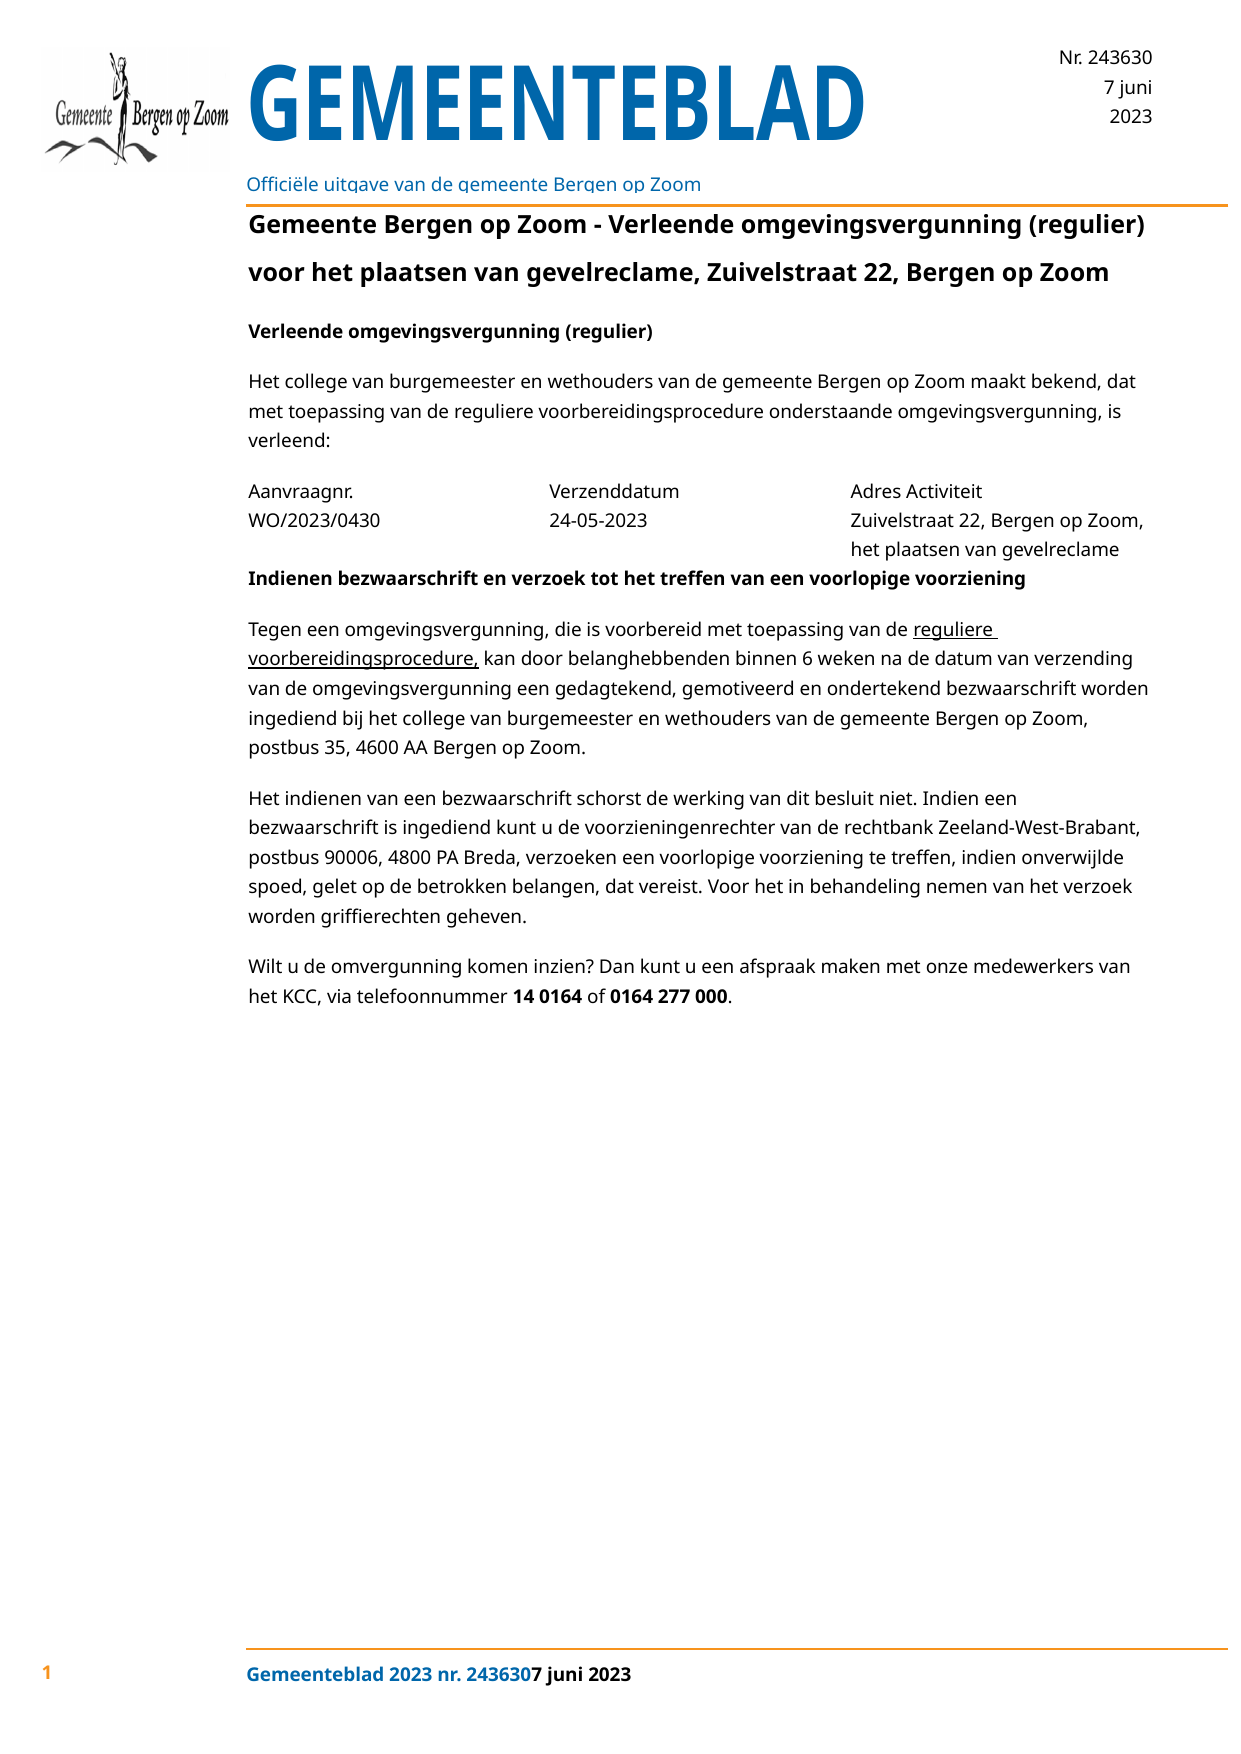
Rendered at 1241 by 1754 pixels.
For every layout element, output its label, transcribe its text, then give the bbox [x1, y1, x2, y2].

picture [41, 47, 231, 172]
text Wilt u de omvergunning komen inzien? Dan kunt u een afspraak maken met onze medewerkers van het KCC, via telefoonnummer 14 0164 of 0164 277 000. [248, 953, 1152, 1009]
text Verleende omgevingsvergunning (regulier) [248, 318, 1152, 344]
table_header 24-05-2023 [549, 507, 850, 562]
table_header Adres Activiteit [850, 478, 1152, 504]
table_header Verzenddatum [549, 478, 850, 504]
table_header Aanvraagnr. [248, 478, 549, 504]
text Het indienen van een bezwaarschrift schorst de werking van dit besluit niet. Indien een bezwaarschrift is ingediend kunt u de voorzieningenrechter van de rechtbank Zeeland-West-Brabant, postbus 90006, 4800 PA Breda, verzoeken een voorlopige voorziening te treffen, indien onverwijlde spoed, gelet op de betrokken belangen, dat vereist. Voor het in behandeling nemen van het verzoek worden griffierechten geheven. [248, 785, 1152, 929]
text Indienen bezwaarschrift en verzoek tot het treffen van een voorlopige voorziening [248, 566, 1152, 591]
text Het college van burgemeester en wethouders van de gemeente Bergen op Zoom maakt bekend, dat met toepassing van de reguliere voorbereidingsprocedure onderstaande omgevingsvergunning, is verleend: [248, 368, 1152, 453]
table_header Zuivelstraat 22, Bergen op Zoom, het plaatsen van gevelreclame [850, 507, 1152, 562]
text Tegen een omgevingsvergunning, die is voorbereid met toepassing van de reguliere voorbereidingsprocedure, kan door belanghebbenden binnen 6 weken na de datum van verzending van de omgevingsvergunning een gedagtekend, gemotiveerd en ondertekend bezwaarschrift worden ingediend bij het college van burgemeester en wethouders van de gemeente Bergen op Zoom, postbus 35, 4600 AA Bergen op Zoom. [248, 616, 1152, 760]
table_header WO/2023/0430 [248, 507, 549, 562]
text Gemeente Bergen op Zoom - Verleende omgevingsvergunning (regulier) voor het plaatsen van gevelreclame, Zuivelstraat 22, Bergen op Zoom [248, 207, 1152, 288]
